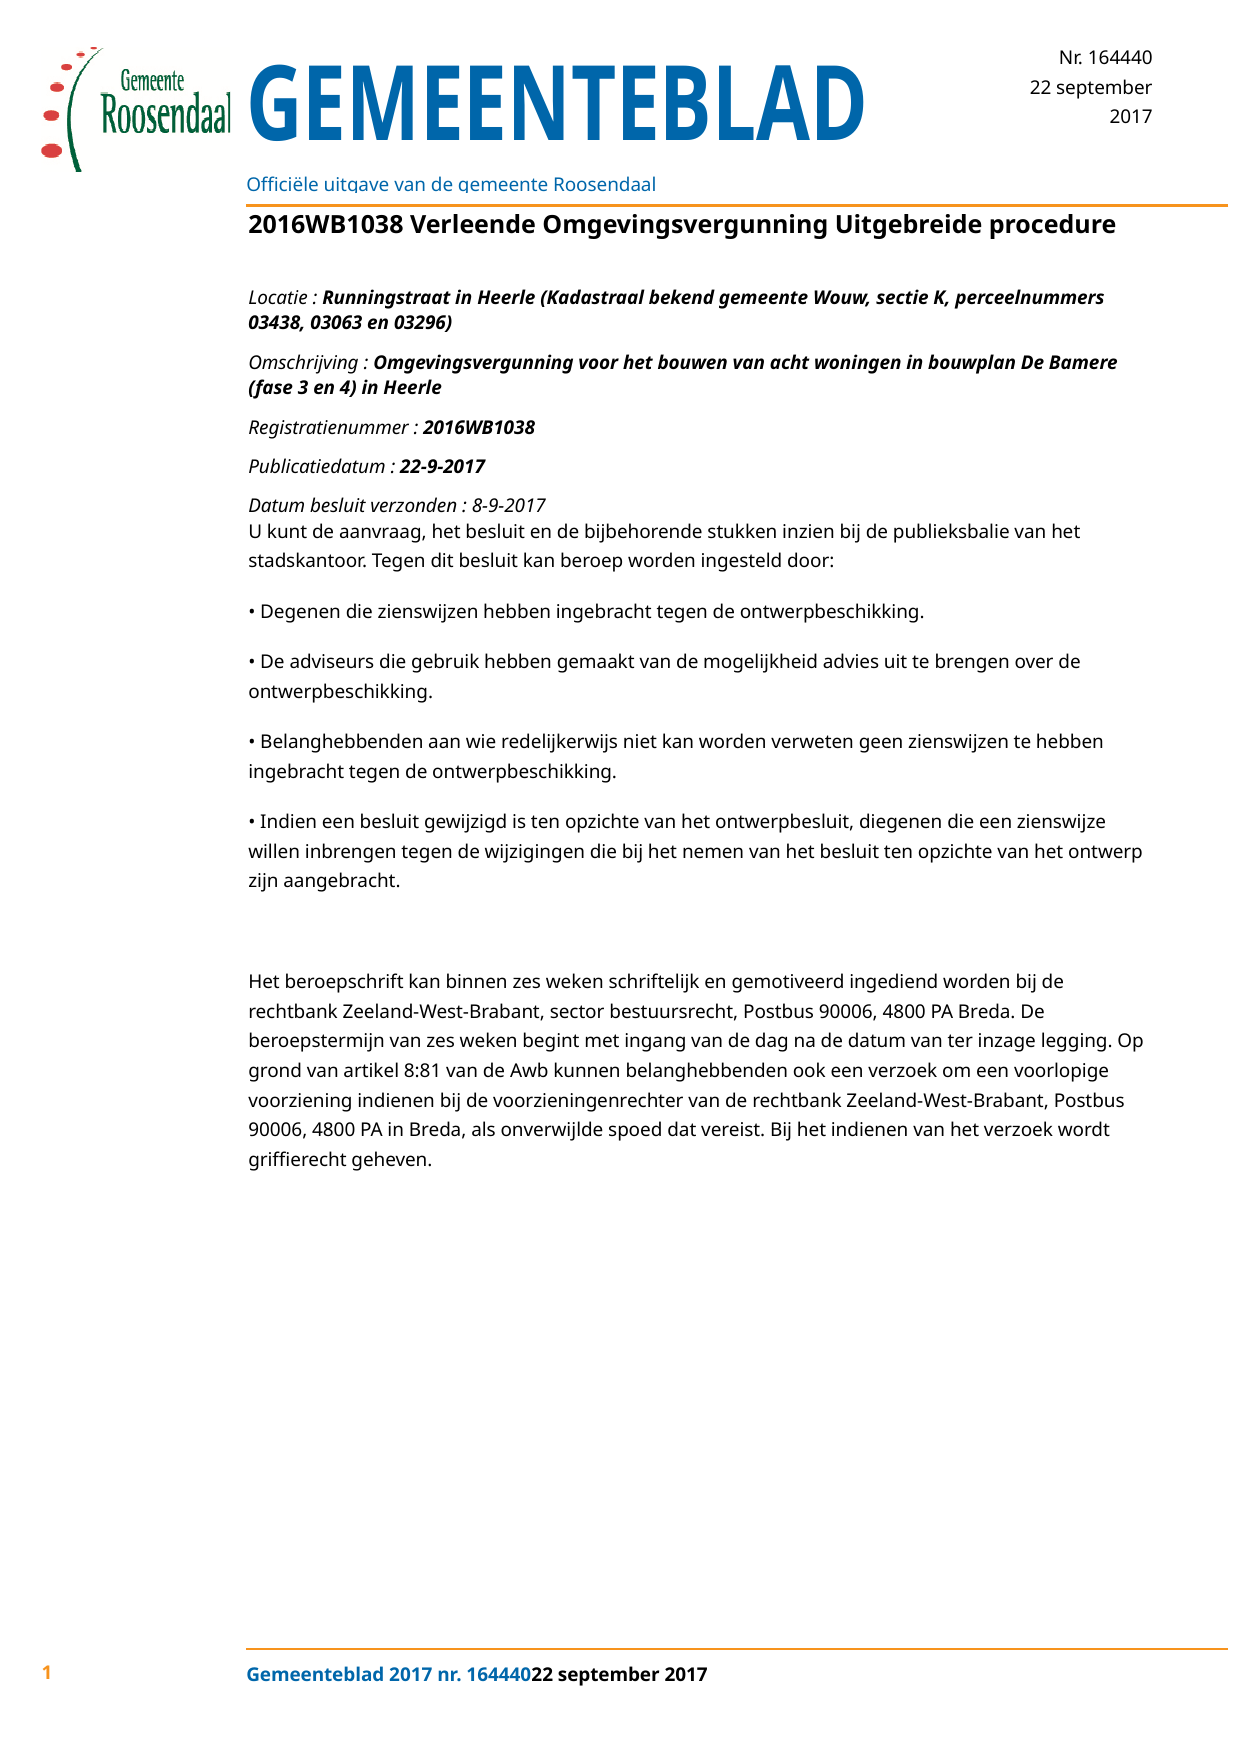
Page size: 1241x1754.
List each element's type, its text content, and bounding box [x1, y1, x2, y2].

text Omschrijving : Omgevingsvergunning voor het bouwen van acht woningen in bouwplan De Bamere (fase 3 en 4) in Heerle [248, 349, 1152, 400]
text • Belanghebbenden aan wie redelijkerwijs niet kan worden verweten geen zienswijzen te hebben ingebracht tegen de ontwerpbeschikking. [248, 728, 1152, 784]
text • De adviseurs die gebruik hebben gemaakt van de mogelijkheid advies uit te brengen over de ontwerpbeschikking. [248, 648, 1152, 704]
text • Indien een besluit gewijzigd is ten opzichte van het ontwerpbesluit, diegenen die een zienswijze willen inbrengen tegen de wijzigingen die bij het nemen van het besluit ten opzichte van het ontwerp zijn aangebracht. [248, 808, 1152, 893]
text Datum besluit verzonden : 8-9-2017 [248, 492, 1152, 518]
text Publicatiedatum : 22-9-2017 [248, 453, 1152, 479]
picture [41, 47, 231, 172]
text Locatie : Runningstraat in Heerle (Kadastraal bekend gemeente Wouw, sectie K, perceelnummers 03438, 03063 en 03296) [248, 284, 1152, 335]
text U kunt de aanvraag, het besluit en de bijbehorende stukken inzien bij de publieksbalie van het stadskantoor. Tegen dit besluit kan beroep worden ingesteld door: [248, 518, 1152, 573]
text 2016WB1038 Verleende Omgevingsvergunning Uitgebreide procedure [248, 207, 1152, 241]
text Het beroepschrift kan binnen zes weken schriftelijk en gemotiveerd ingediend worden bij de rechtbank Zeeland-West-Brabant, sector bestuursrecht, Postbus 90006, 4800 PA Breda. De beroepstermijn van zes weken begint met ingang van de dag na de datum van ter inzage legging. Op grond van artikel 8:81 van de Awb kunnen belanghebbenden ook een verzoek om een voorlopige voorziening indienen bij de voorzieningenrechter van de rechtbank Zeeland-West-Brabant, Postbus 90006, 4800 PA in Breda, als onverwijlde spoed dat vereist. Bij het indienen van het verzoek wordt griffierecht geheven. [248, 968, 1152, 1172]
text • Degenen die zienswijzen hebben ingebracht tegen de ontwerpbeschikking. [248, 598, 1152, 624]
text Registratienummer : 2016WB1038 [248, 414, 1152, 439]
